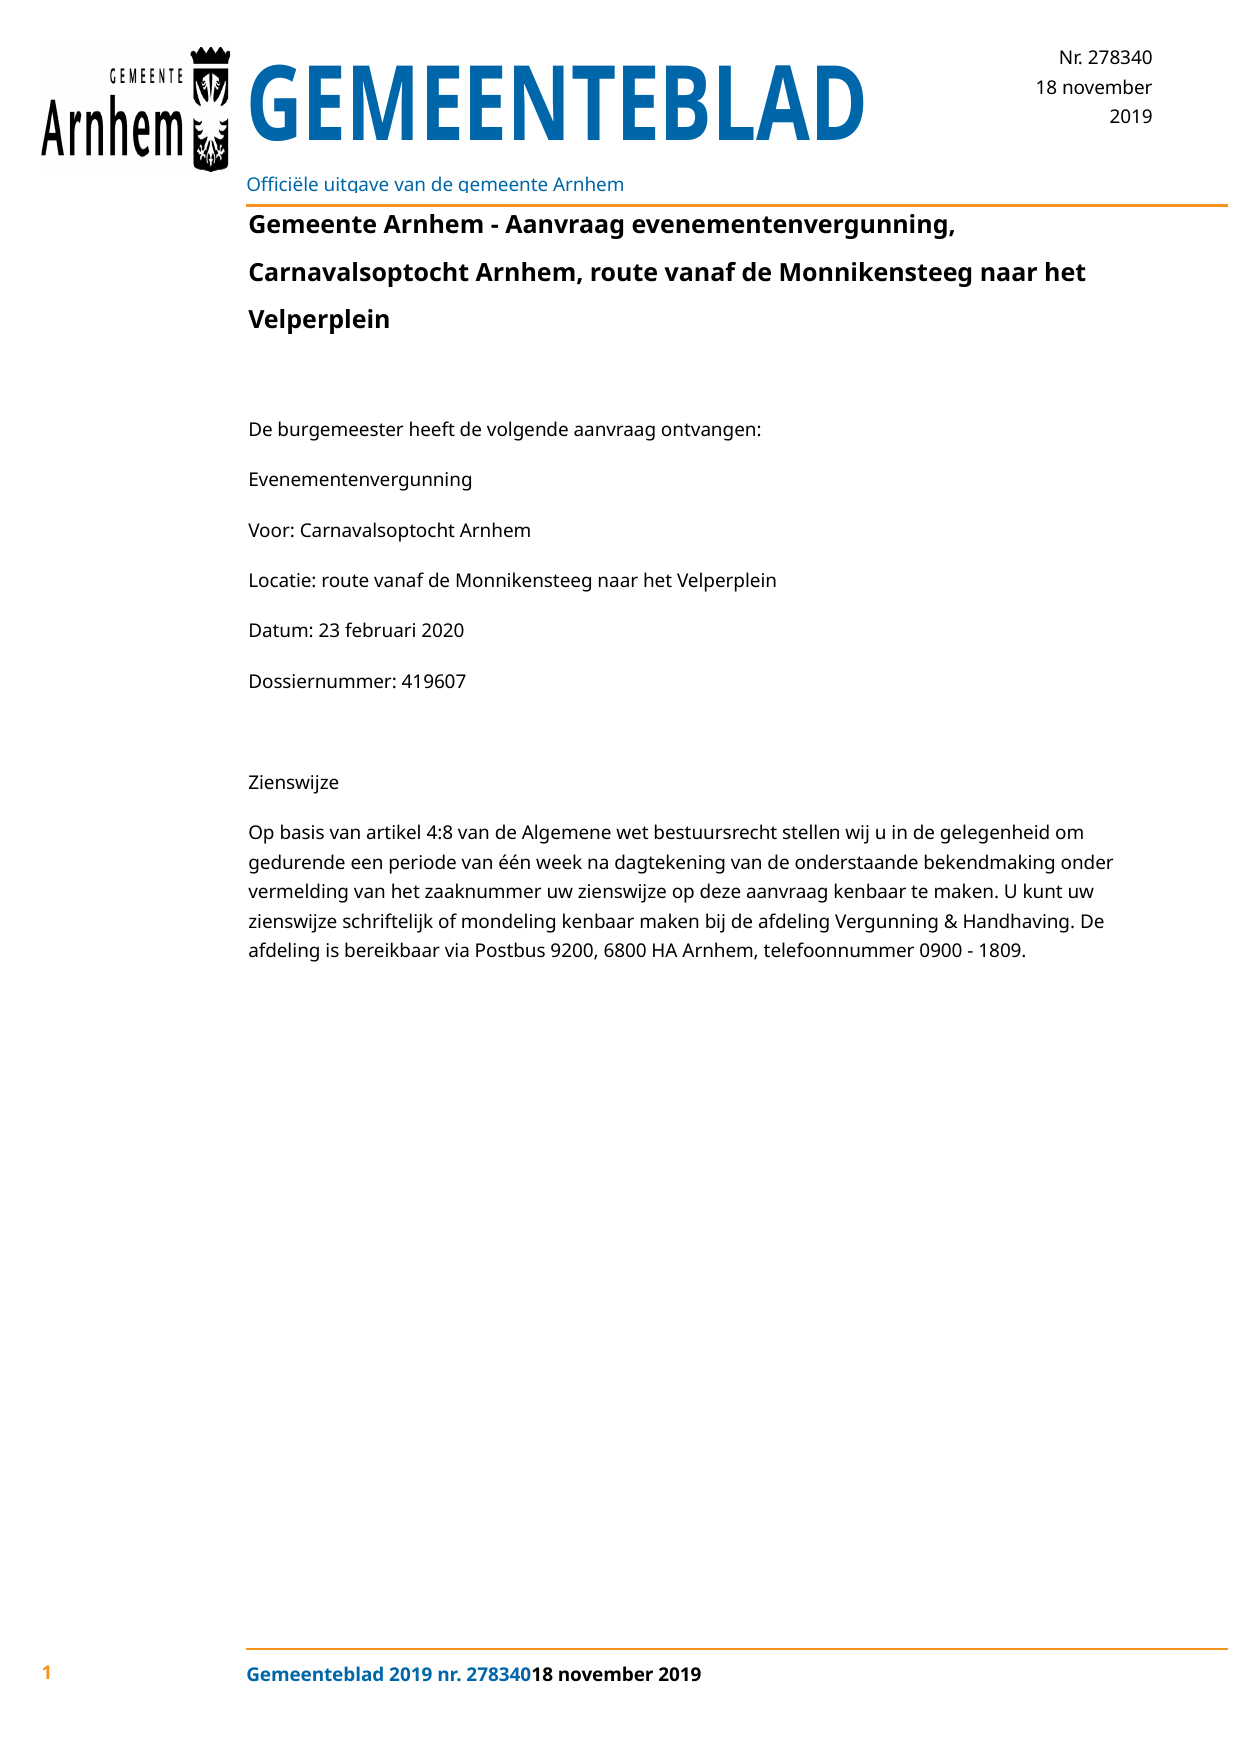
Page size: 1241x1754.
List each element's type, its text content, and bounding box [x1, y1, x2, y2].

text Evenementenvergunning [248, 466, 1152, 492]
text Voor: Carnavalsoptocht Arnhem [248, 517, 1152, 542]
picture [41, 47, 231, 172]
text De burgemeester heeft de volgende aanvraag ontvangen: [248, 416, 1152, 442]
text Op basis van artikel 4:8 van de Algemene wet bestuursrecht stellen wij u in de gelegenheid om gedurende een periode van één week na dagtekening van de onderstaande bekendmaking onder vermelding van het zaaknummer uw zienswijze op deze aanvraag kenbaar te maken. U kunt uw zienswijze schriftelijk of mondeling kenbaar maken bij de afdeling Vergunning & Handhaving. De afdeling is bereikbaar via Postbus 9200, 6800 HA Arnhem, telefoonnummer 0900 - 1809. [248, 819, 1152, 963]
text Gemeente Arnhem - Aanvraag evenementenvergunning, Carnavalsoptocht Arnhem, route vanaf de Monnikensteeg naar het Velperplein [248, 207, 1152, 336]
text Dossiernummer: 419607 [248, 668, 1152, 694]
text Zienswijze [248, 769, 1152, 794]
text Datum: 23 februari 2020 [248, 618, 1152, 643]
text Locatie: route vanaf de Monnikensteeg naar het Velperplein [248, 567, 1152, 593]
